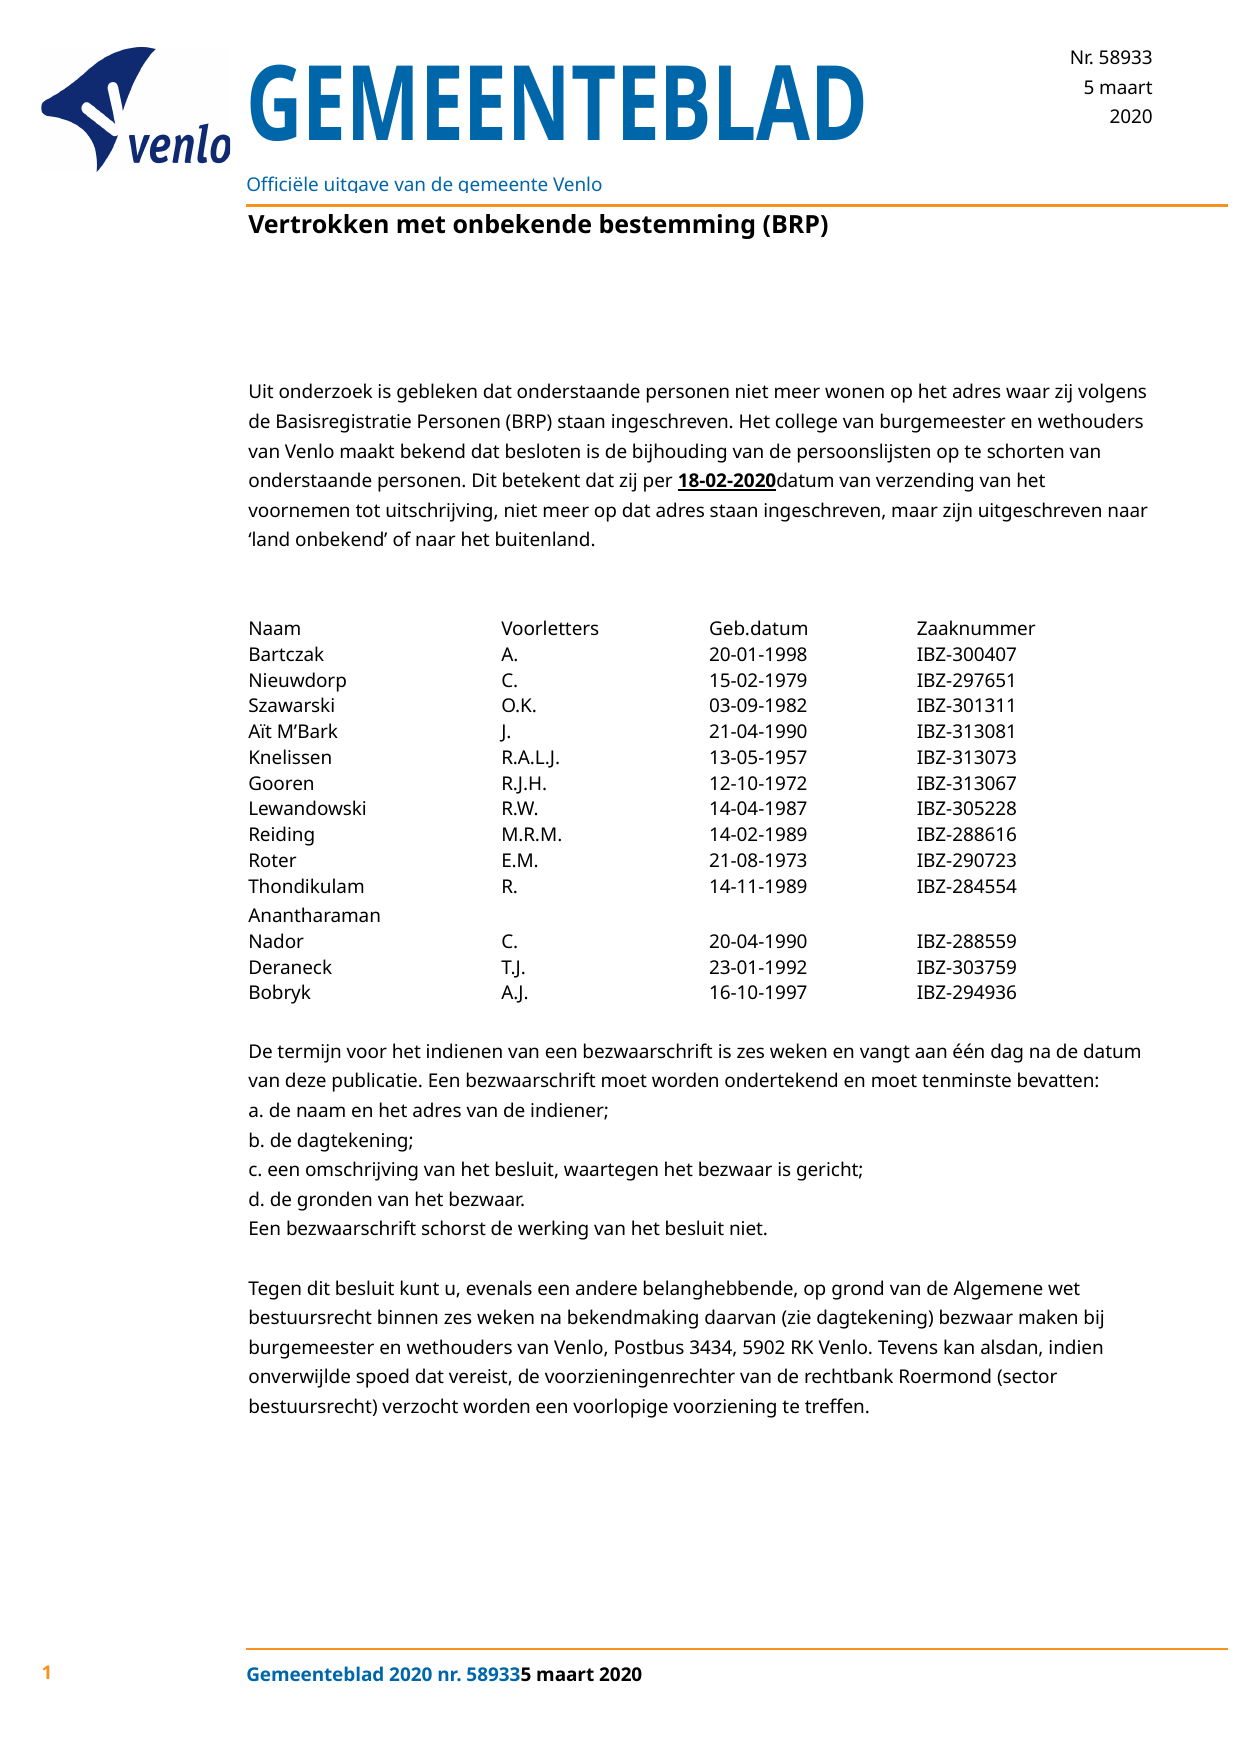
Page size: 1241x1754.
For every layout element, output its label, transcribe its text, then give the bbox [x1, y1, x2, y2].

table_cell IBZ-288616 [917, 821, 1152, 847]
table_cell 20-04-1990 [709, 928, 917, 954]
table_cell IBZ-305228 [917, 796, 1152, 821]
table_cell 14-02-1989 [709, 821, 917, 847]
table_cell Nador [248, 928, 501, 954]
table_cell Roter [248, 847, 501, 873]
table_cell IBZ-313067 [917, 770, 1152, 796]
table_cell T.J. [501, 954, 709, 979]
table_cell M.R.M. [501, 821, 709, 847]
table_cell IBZ-284554 [917, 873, 1152, 928]
table_cell 21-04-1990 [709, 719, 917, 744]
table_cell IBZ-290723 [917, 847, 1152, 873]
table_cell Lewandowski [248, 796, 501, 821]
table_cell IBZ-303759 [917, 954, 1152, 979]
table_cell 12-10-1972 [709, 770, 917, 796]
table_cell Aït M’Bark [248, 719, 501, 744]
table_cell IBZ-288559 [917, 928, 1152, 954]
table_cell R. [501, 873, 709, 928]
picture [41, 47, 231, 172]
table_cell Nieuwdorp [248, 667, 501, 693]
table_cell IBZ-301311 [917, 693, 1152, 718]
text a. de naam en het adres van de indiener; [248, 1097, 1152, 1123]
table_cell O.K. [501, 693, 709, 718]
table_cell A. [501, 641, 709, 667]
table_cell 16-10-1997 [709, 980, 917, 1005]
table_cell E.M. [501, 847, 709, 873]
table_cell Bartczak [248, 641, 501, 667]
text b. de dagtekening; [248, 1127, 1152, 1153]
table_header Zaaknummer [917, 616, 1152, 641]
table_cell Bobryk [248, 980, 501, 1005]
text Vertrokken met onbekende bestemming (BRP) [248, 207, 1152, 241]
table_cell 23-01-1992 [709, 954, 917, 979]
table_header Geb.datum [709, 616, 917, 641]
table_cell 14-11-1989 [709, 873, 917, 928]
table_cell A.J. [501, 980, 709, 1005]
table_cell IBZ-297651 [917, 667, 1152, 693]
text d. de gronden van het bezwaar. [248, 1186, 1152, 1212]
table_cell IBZ-300407 [917, 641, 1152, 667]
table_cell 13-05-1957 [709, 744, 917, 770]
table_cell Gooren [248, 770, 501, 796]
table_cell Reiding [248, 821, 501, 847]
table_cell IBZ-313081 [917, 719, 1152, 744]
table_cell 03-09-1982 [709, 693, 917, 718]
table_cell 20-01-1998 [709, 641, 917, 667]
table_header Naam [248, 616, 501, 641]
text Tegen dit besluit kunt u, evenals een andere belanghebbende, op grond van de Algemene wet bestuursrecht binnen zes weken na bekendmaking daarvan (zie dagtekening) bezwaar maken bij burgemeester en wethouders van Venlo, Postbus 3434, 5902 RK Venlo. Tevens kan alsdan, indien onverwijlde spoed dat vereist, de voorzieningenrechter van de rechtbank Roermond (sector bestuursrecht) verzocht worden een voorlopige voorziening te treffen. [248, 1275, 1152, 1419]
table_cell 21-08-1973 [709, 847, 917, 873]
text c. een omschrijving van het besluit, waartegen het bezwaar is gericht; [248, 1156, 1152, 1182]
table_cell Thondikulam Anantharaman [248, 873, 501, 928]
table_cell R.A.L.J. [501, 744, 709, 770]
table_header Voorletters [501, 616, 709, 641]
table_cell R.W. [501, 796, 709, 821]
text Een bezwaarschrift schorst de werking van het besluit niet. [248, 1216, 1152, 1241]
table_cell 15-02-1979 [709, 667, 917, 693]
table_cell 14-04-1987 [709, 796, 917, 821]
table_cell Knelissen [248, 744, 501, 770]
table_cell IBZ-294936 [917, 980, 1152, 1005]
table_cell C. [501, 928, 709, 954]
table_cell Szawarski [248, 693, 501, 718]
table_cell IBZ-313073 [917, 744, 1152, 770]
table_cell R.J.H. [501, 770, 709, 796]
text De termijn voor het indienen van een bezwaarschrift is zes weken en vangt aan één dag na de datum van deze publicatie. Een bezwaarschrift moet worden ondertekend en moet tenminste bevatten: [248, 1038, 1152, 1093]
table_cell C. [501, 667, 709, 693]
table_cell J. [501, 719, 709, 744]
table_cell Deraneck [248, 954, 501, 979]
text Uit onderzoek is gebleken dat onderstaande personen niet meer wonen op het adres waar zij volgens de Basisregistratie Personen (BRP) staan ingeschreven. Het college van burgemeester en wethouders van Venlo maakt bekend dat besloten is de bijhouding van de persoonslijsten op te schorten van onderstaande personen. Dit betekent dat zij per 18-02-2020datum van verzending van het voornemen tot uitschrijving, niet meer op dat adres staan ingeschreven, maar zijn uitgeschreven naar ‘land onbekend’ of naar het buitenland. [248, 379, 1152, 552]
